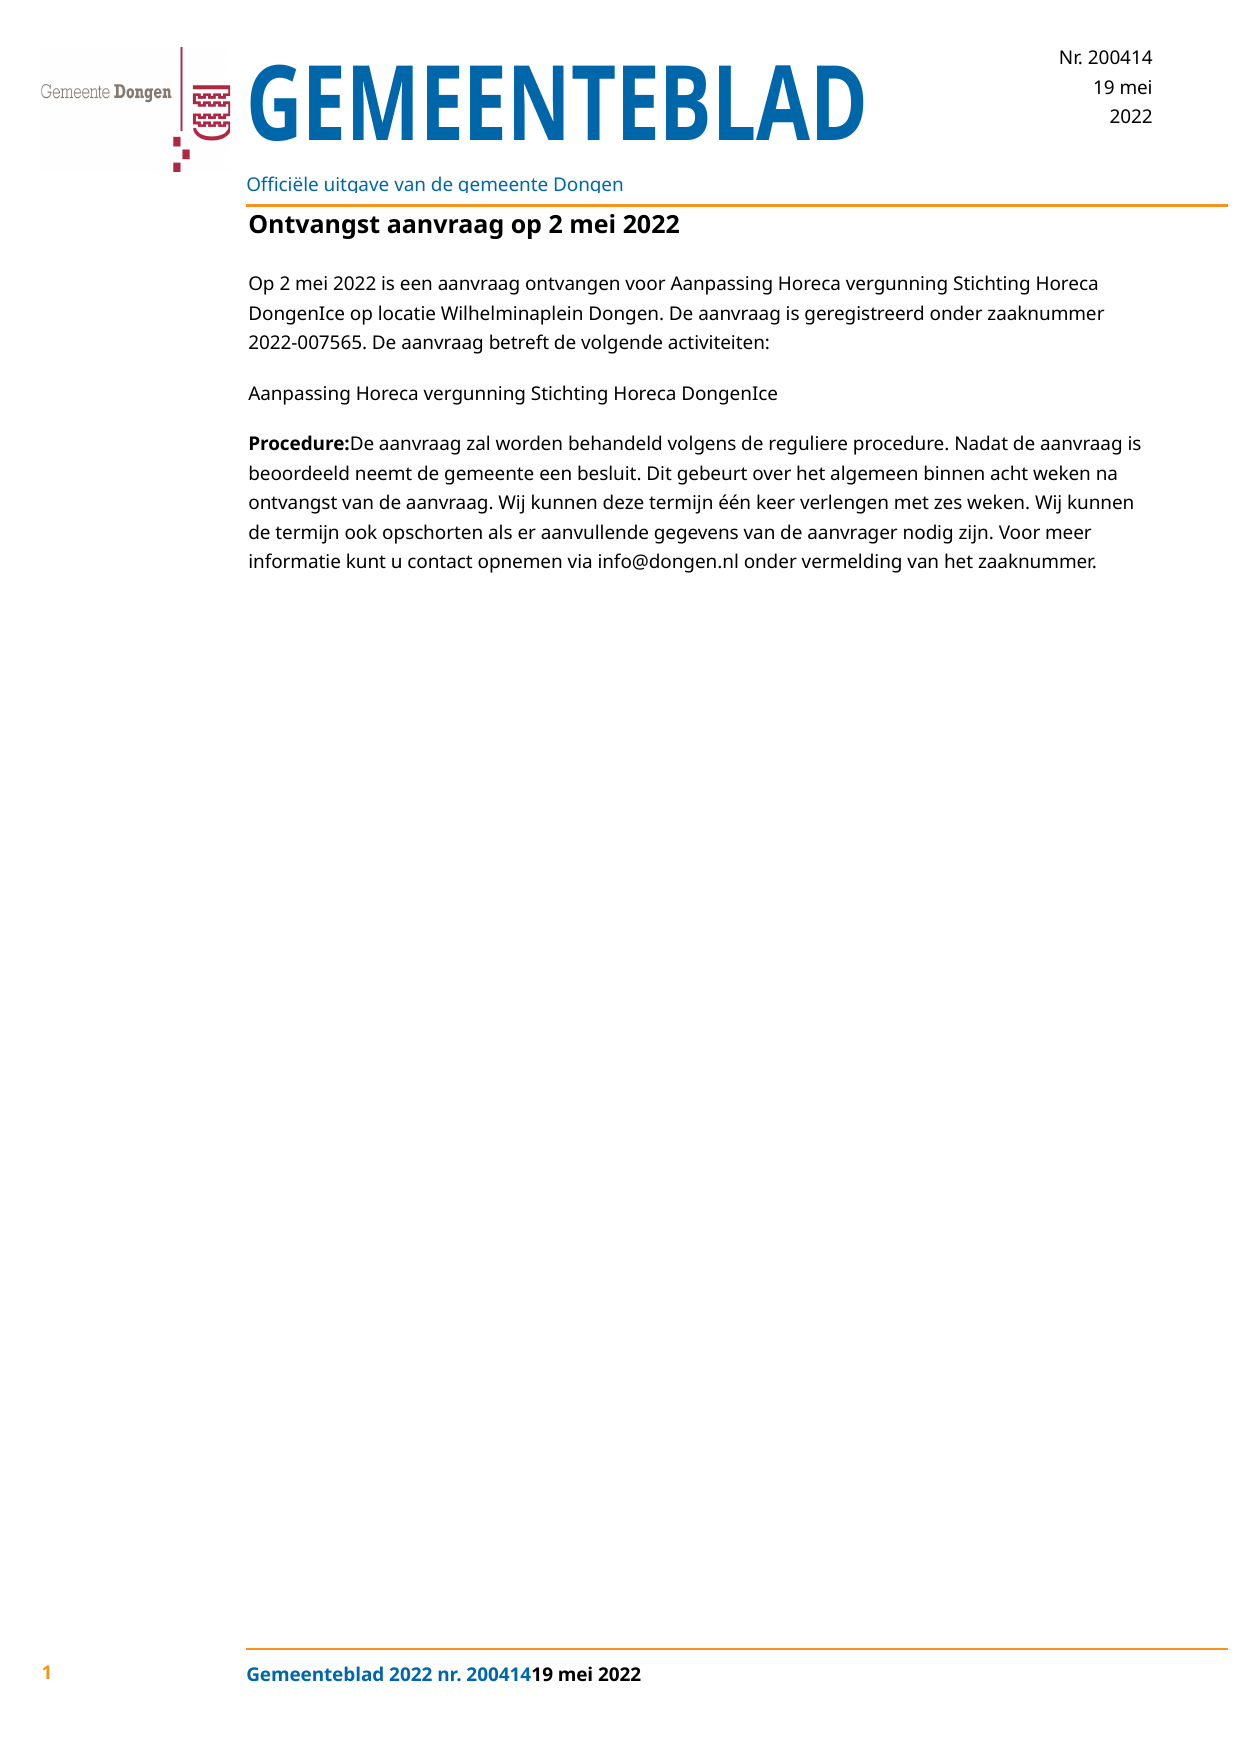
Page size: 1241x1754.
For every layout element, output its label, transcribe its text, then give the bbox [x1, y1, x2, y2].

text Op 2 mei 2022 is een aanvraag ontvangen voor Aanpassing Horeca vergunning Stichting Horeca DongenIce op locatie Wilhelminaplein Dongen. De aanvraag is geregistreerd onder zaaknummer 2022-007565. De aanvraag betreft de volgende activiteiten: [248, 270, 1152, 355]
text Aanpassing Horeca vergunning Stichting Horeca DongenIce [248, 380, 1152, 406]
text Ontvangst aanvraag op 2 mei 2022 [248, 207, 1152, 241]
text Procedure:De aanvraag zal worden behandeld volgens de reguliere procedure. Nadat de aanvraag is beoordeeld neemt de gemeente een besluit. Dit gebeurt over het algemeen binnen acht weken na ontvangst van de aanvraag. Wij kunnen deze termijn één keer verlengen met zes weken. Wij kunnen de termijn ook opschorten als er aanvullende gegevens van de aanvrager nodig zijn. Voor meer informatie kunt u contact opnemen via info@dongen.nl onder vermelding van het zaaknummer. [248, 430, 1152, 574]
picture [41, 47, 231, 172]
